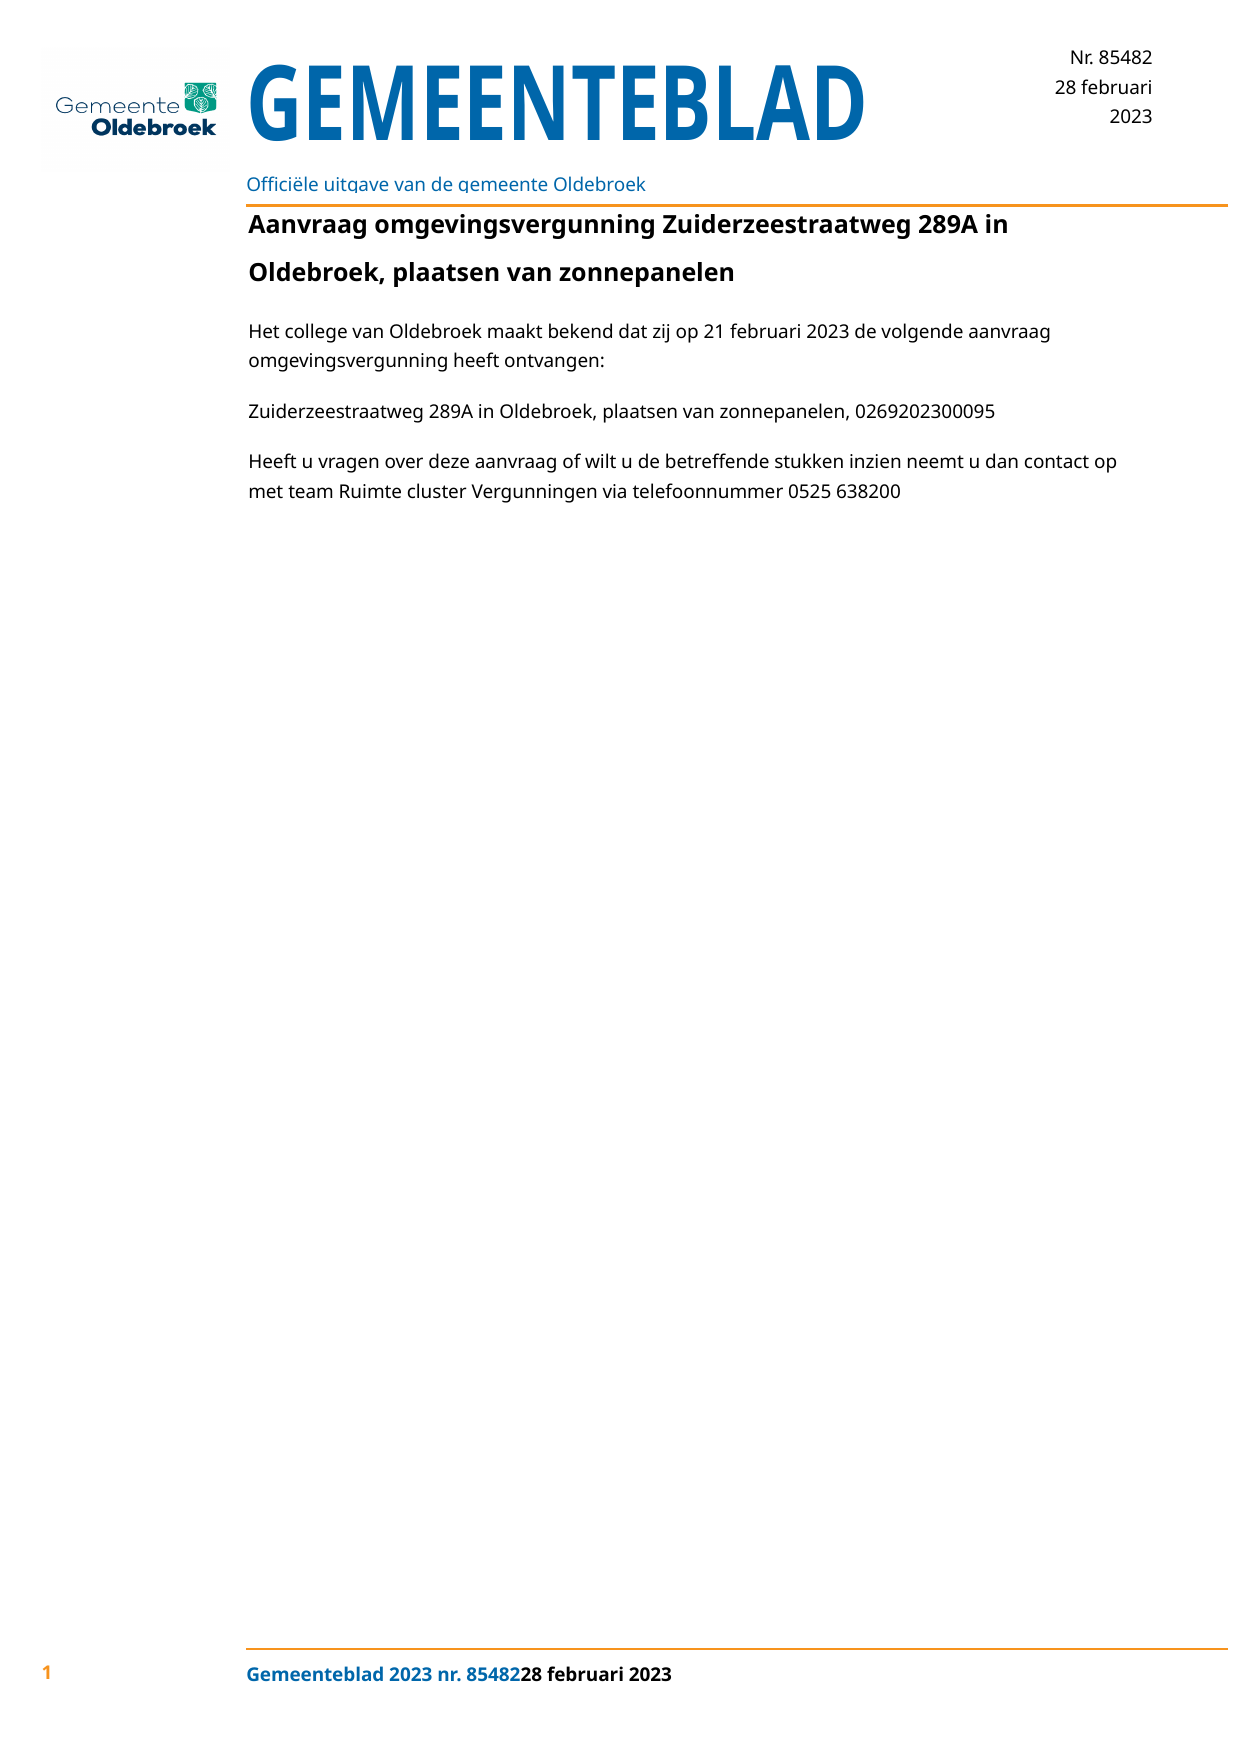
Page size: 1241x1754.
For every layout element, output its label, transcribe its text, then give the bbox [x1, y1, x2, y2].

text Het college van Oldebroek maakt bekend dat zij op 21 februari 2023 de volgende aanvraag omgevingsvergunning heeft ontvangen: [248, 318, 1152, 373]
text Zuiderzeestraatweg 289A in Oldebroek, plaatsen van zonnepanelen, 0269202300095 [248, 398, 1152, 424]
picture [41, 47, 231, 172]
text Aanvraag omgevingsvergunning Zuiderzeestraatweg 289A in Oldebroek, plaatsen van zonnepanelen [248, 207, 1152, 288]
text Heeft u vragen over deze aanvraag of wilt u de betreffende stukken inzien neemt u dan contact op met team Ruimte cluster Vergunningen via telefoonnummer 0525 638200 [248, 448, 1152, 504]
